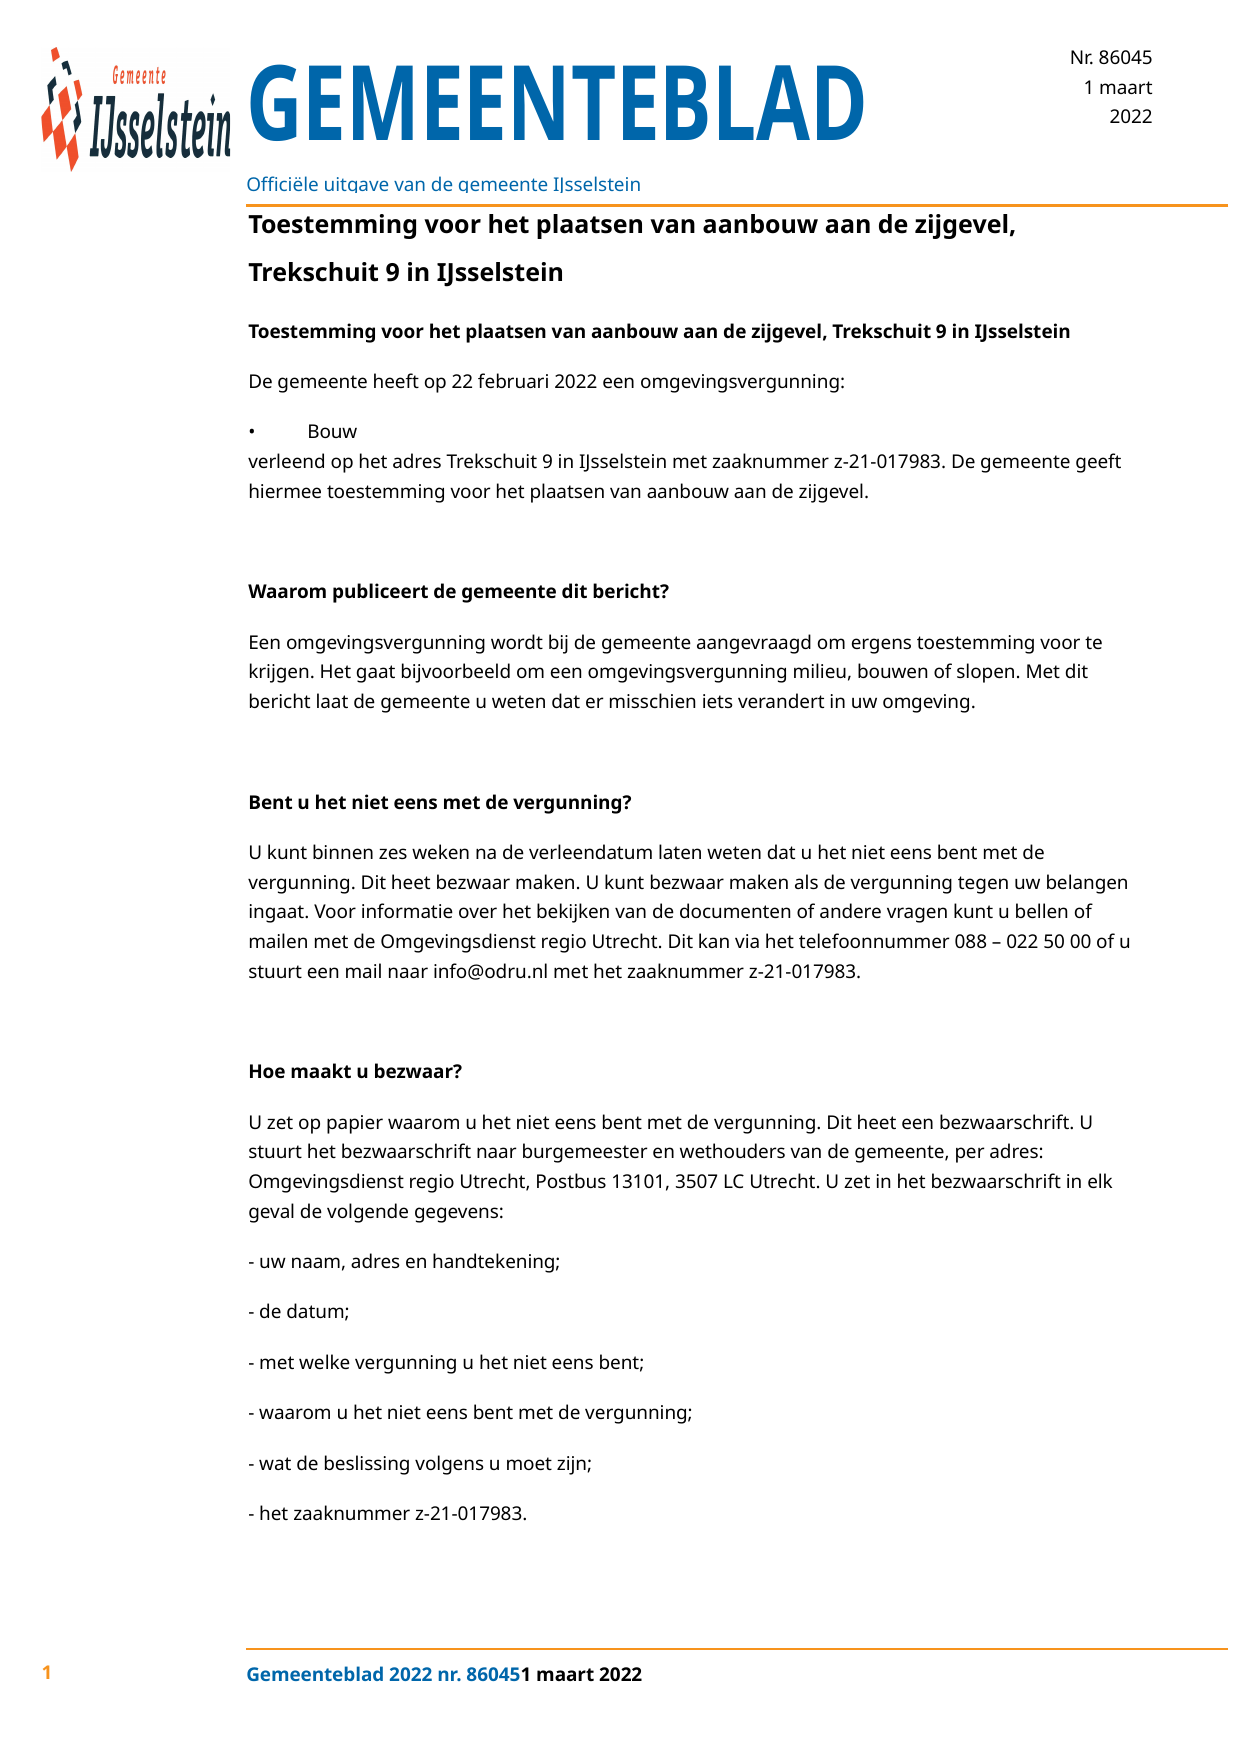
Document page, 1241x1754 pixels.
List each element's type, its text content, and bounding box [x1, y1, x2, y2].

text Bent u het niet eens met de vergunning? [248, 789, 1152, 815]
text Toestemming voor het plaatsen van aanbouw aan de zijgevel, Trekschuit 9 in IJsselstein [248, 207, 1152, 288]
text - het zaaknummer z-21-017983. [248, 1500, 1152, 1526]
text - uw naam, adres en handtekening; [248, 1248, 1152, 1274]
text - wat de beslissing volgens u moet zijn; [248, 1450, 1152, 1476]
text Toestemming voor het plaatsen van aanbouw aan de zijgevel, Trekschuit 9 in IJsselstein [248, 318, 1152, 344]
text De gemeente heeft op 22 februari 2022 een omgevingsvergunning: [248, 368, 1152, 394]
text U kunt binnen zes weken na de verleendatum laten weten dat u het niet eens bent met de vergunning. Dit heet bezwaar maken. U kunt bezwaar maken als de vergunning tegen uw belangen ingaat. Voor informatie over het bekijken van de documenten of andere vragen kunt u bellen of mailen met de Omgevingsdienst regio Utrecht. Dit kan via het telefoonnummer 088 – 022 50 00 of u stuurt een mail naar info@odru.nl met het zaaknummer z-21-017983. [248, 839, 1152, 984]
picture [41, 47, 231, 172]
text Waarom publiceert de gemeente dit bericht? [248, 579, 1152, 604]
text Een omgevingsvergunning wordt bij de gemeente aangevraagd om ergens toestemming voor te krijgen. Het gaat bijvoorbeeld om een omgevingsvergunning milieu, bouwen of slopen. Met dit bericht laat de gemeente u weten dat er misschien iets verandert in uw omgeving. [248, 629, 1152, 714]
text - met welke vergunning u het niet eens bent; [248, 1349, 1152, 1375]
text - waarom u het niet eens bent met de vergunning; [248, 1399, 1152, 1425]
list Bouw [248, 419, 1152, 444]
text U zet op papier waarom u het niet eens bent met de vergunning. Dit heet een bezwaarschrift. U stuurt het bezwaarschrift naar burgemeester en wethouders van de gemeente, per adres: Omgevingsdienst regio Utrecht, Postbus 13101, 3507 LC Utrecht. U zet in het bezwaarschrift in elk geval de volgende gegevens: [248, 1109, 1152, 1224]
text - de datum; [248, 1299, 1152, 1324]
text Hoe maakt u bezwaar? [248, 1059, 1152, 1084]
text verleend op het adres Trekschuit 9 in IJsselstein met zaaknummer z-21-017983. De gemeente geeft hiermee toestemming voor het plaatsen van aanbouw aan de zijgevel. [248, 448, 1152, 504]
